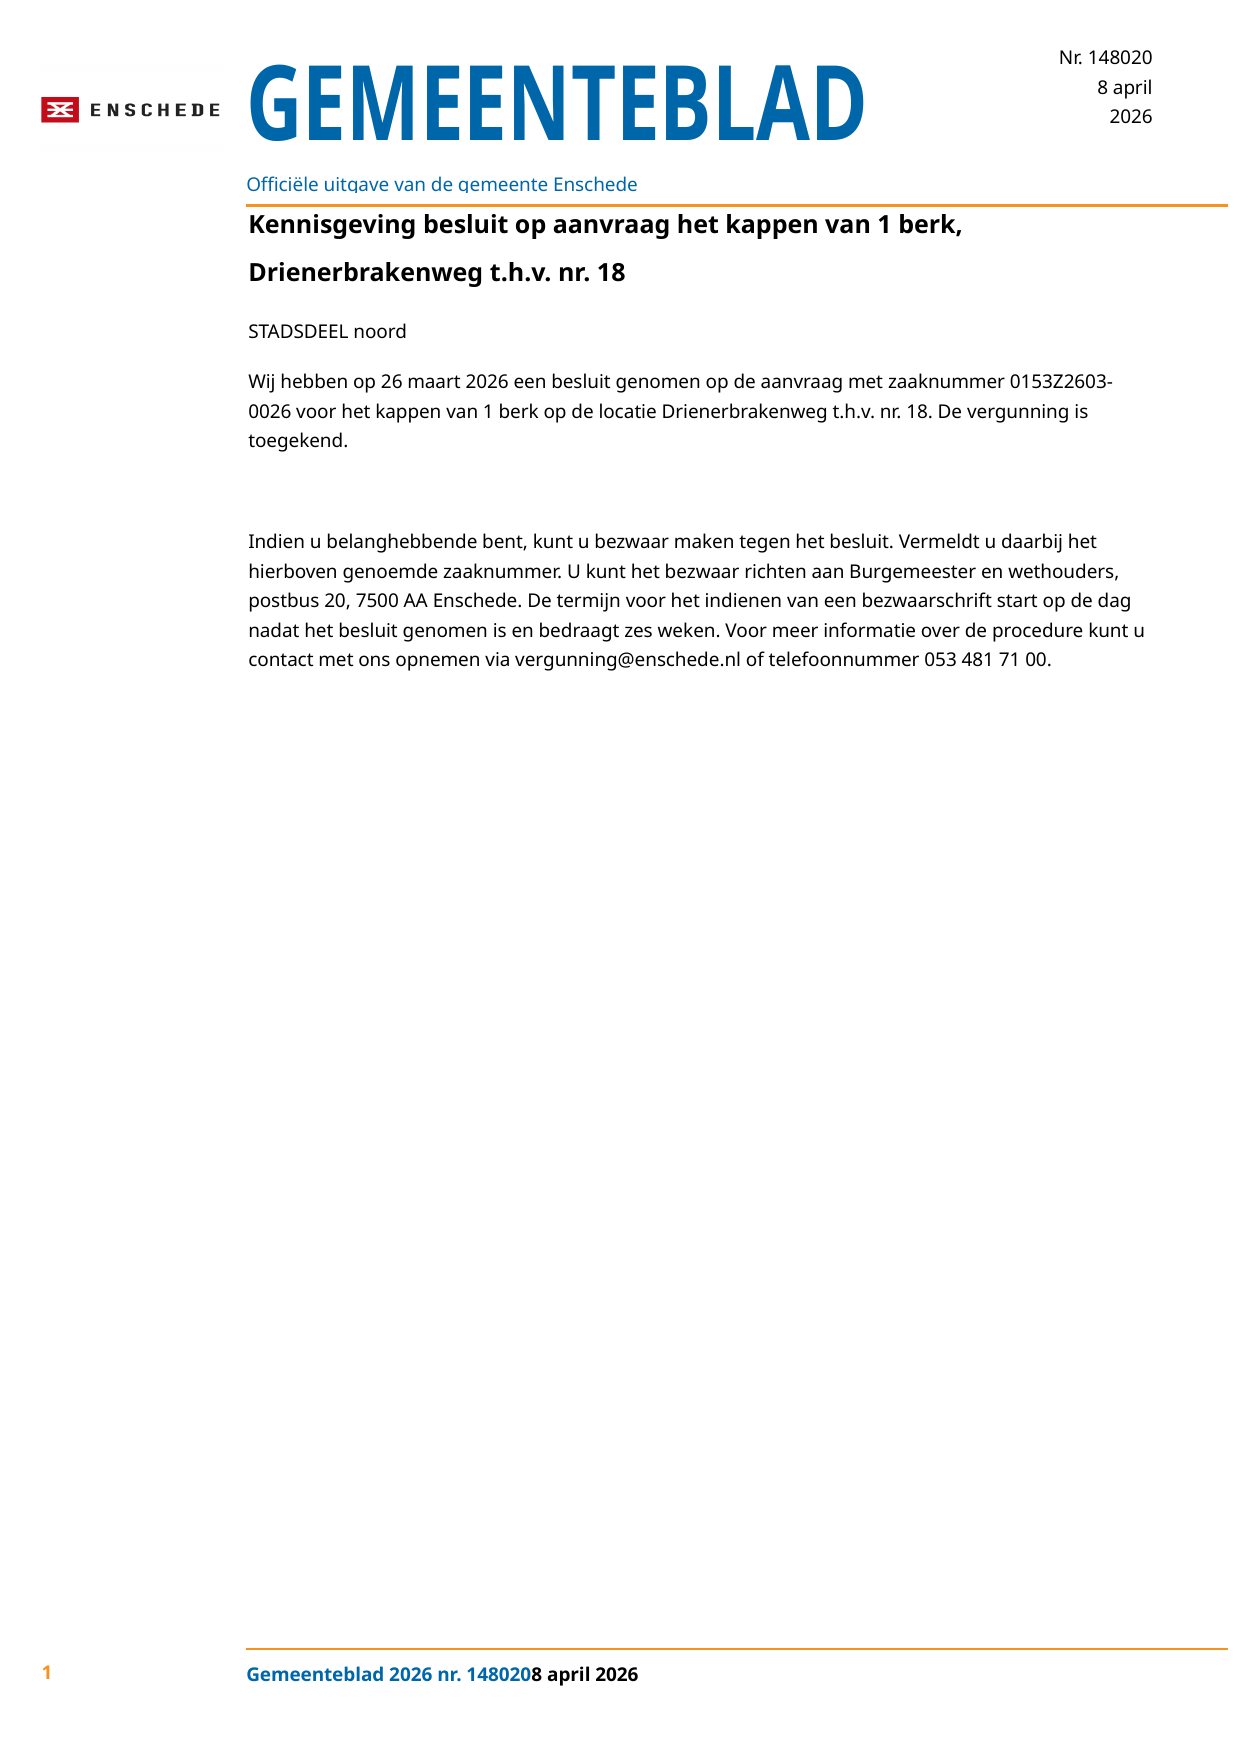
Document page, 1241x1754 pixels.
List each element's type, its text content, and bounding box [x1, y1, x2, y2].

text STADSDEEL noord [248, 318, 1152, 344]
text Indien u belanghebbende bent, kunt u bezwaar maken tegen het besluit. Vermeldt u daarbij het hierboven genoemde zaaknummer. U kunt het bezwaar richten aan Burgemeester en wethouders, postbus 20, 7500 AA Enschede. De termijn voor het indienen van een bezwaarschrift start op de dag nadat het besluit genomen is en bedraagt zes weken. Voor meer informatie over de procedure kunt u contact met ons opnemen via vergunning@enschede.nl of telefoonnummer 053 481 71 00. [248, 528, 1152, 672]
text Kennisgeving besluit op aanvraag het kappen van 1 berk, Drienerbrakenweg t.h.v. nr. 18 [248, 207, 1152, 288]
picture [41, 47, 231, 172]
text Wij hebben op 26 maart 2026 een besluit genomen op de aanvraag met zaaknummer 0153Z2603-0026 voor het kappen van 1 berk op de locatie Drienerbrakenweg t.h.v. nr. 18. De vergunning is toegekend. [248, 368, 1152, 453]
